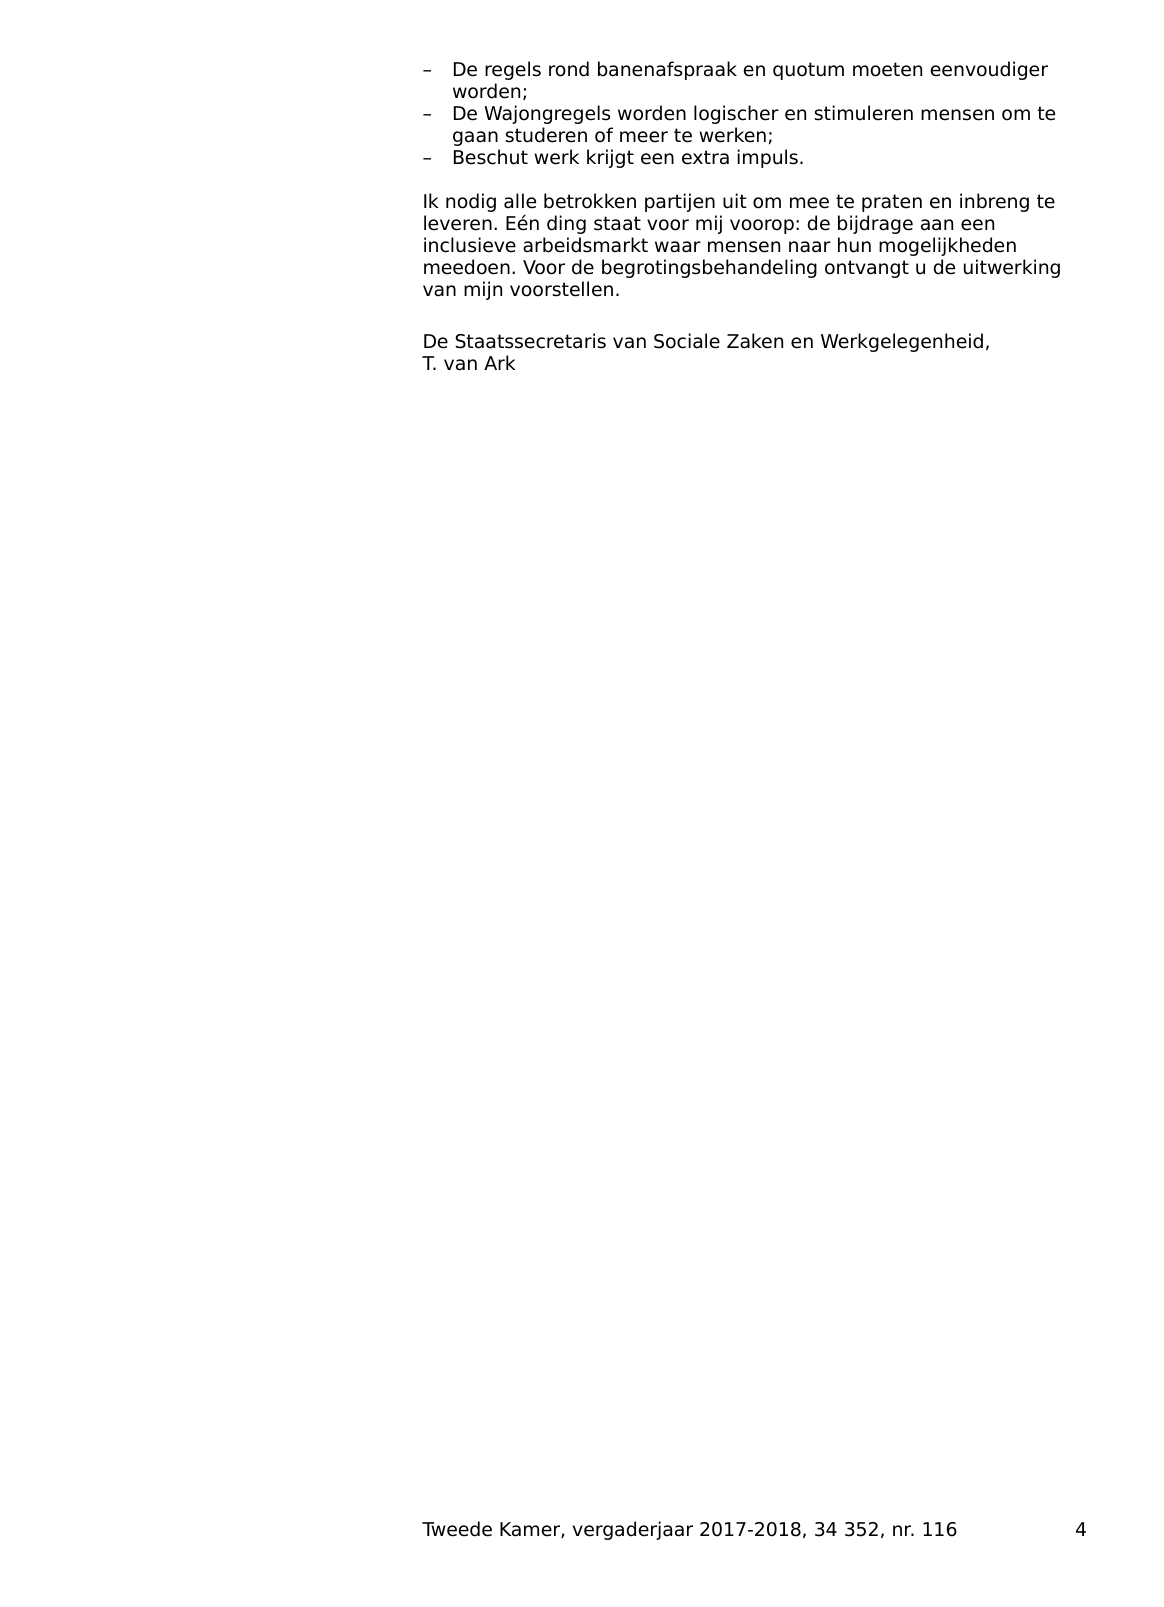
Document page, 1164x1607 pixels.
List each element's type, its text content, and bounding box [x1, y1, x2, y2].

text – De Wajongregels worden logischer en stimuleren mensen om te gaan studeren of meer te werken; [422, 103, 1087, 147]
text – De regels rond banenafspraak en quotum moeten eenvoudiger worden; [422, 59, 1087, 103]
text De Staatssecretaris van Sociale Zaken en Werkgelegenheid, T. van Ark [422, 331, 1087, 375]
text – Beschut werk krijgt een extra impuls. [422, 147, 1087, 169]
text Ik nodig alle betrokken partijen uit om mee te praten en inbreng te leveren. Eén ding staat voor mij voorop: de bijdrage aan een inclusieve arbeidsmarkt waar mensen naar hun mogelijkheden meedoen. Voor de begrotingsbehandeling ontvangt u de uitwerking van mijn voorstellen. [422, 191, 1087, 301]
